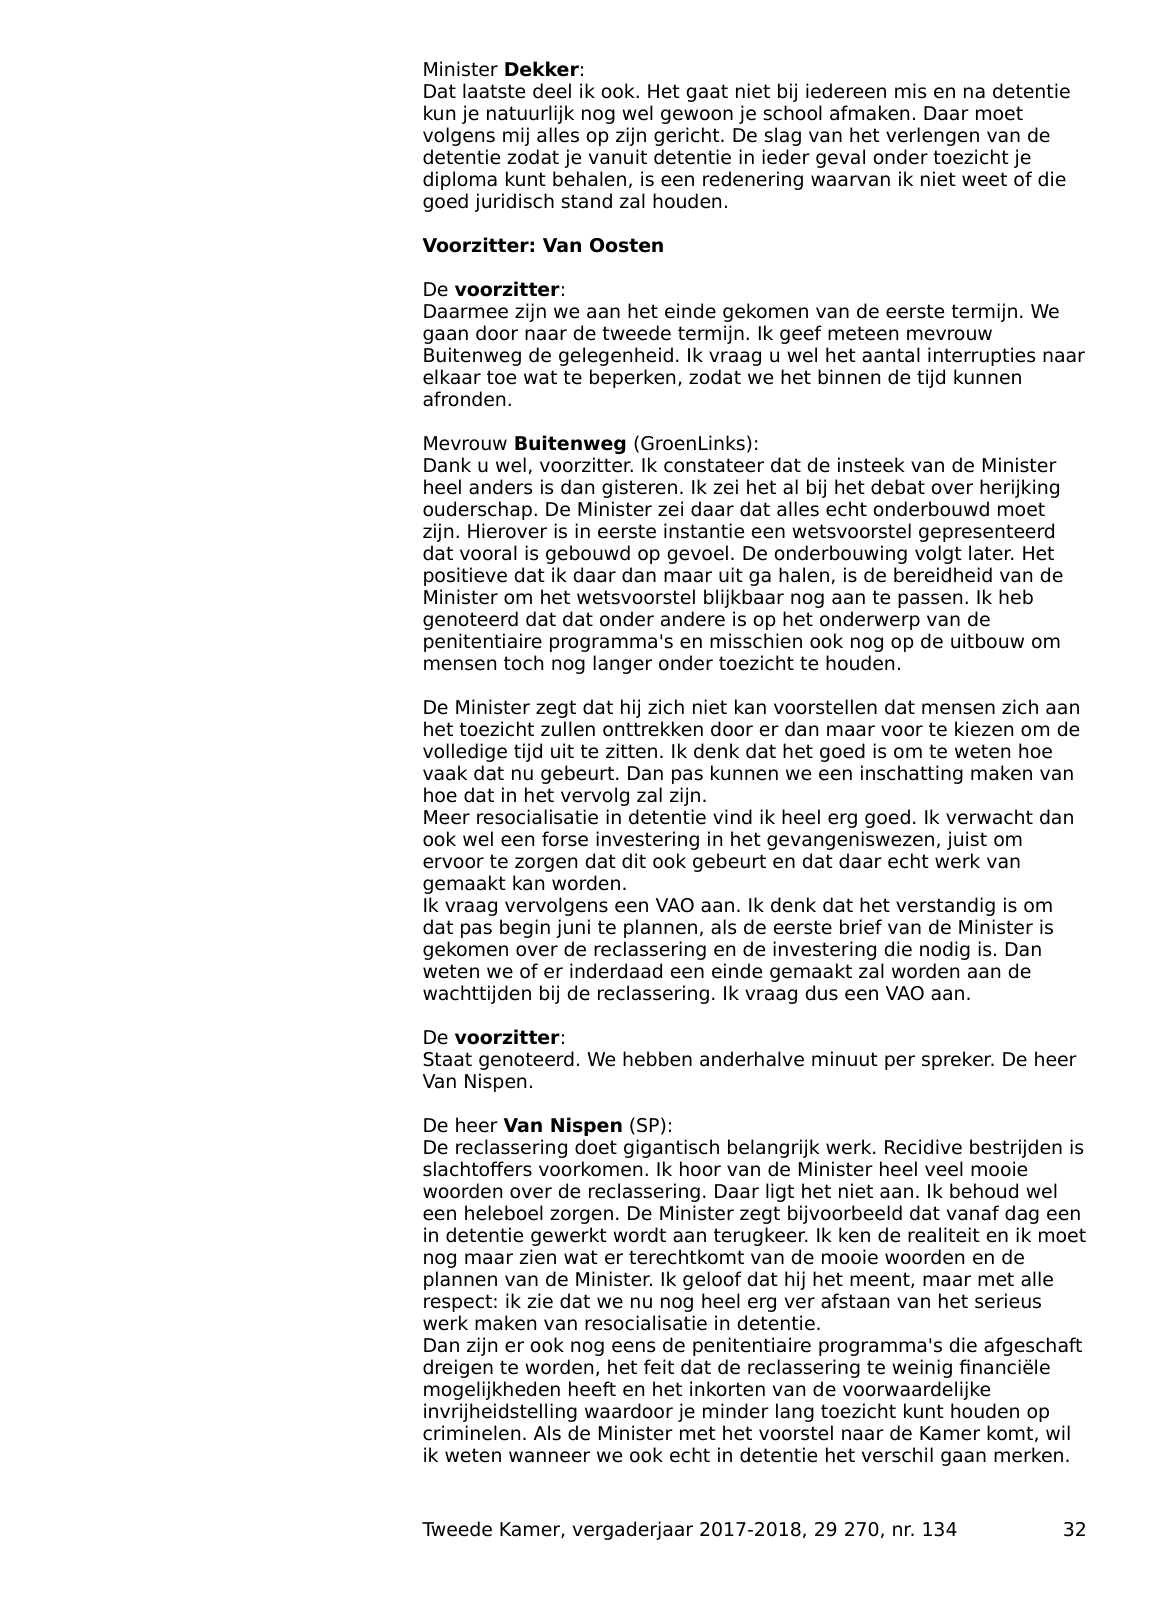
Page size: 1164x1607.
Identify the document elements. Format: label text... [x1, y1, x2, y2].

text De heer Van Nispen (SP): [422, 1115, 1087, 1137]
text Meer resocialisatie in detentie vind ik heel erg goed. Ik verwacht dan ook wel een forse investering in het gevangeniswezen, juist om ervoor te zorgen dat dit ook gebeurt en dat daar echt werk van gemaakt kan worden. [422, 807, 1087, 895]
text Dank u wel, voorzitter. Ik constateer dat de insteek van de Minister heel anders is dan gisteren. Ik zei het al bij het debat over herijking ouderschap. De Minister zei daar dat alles echt onderbouwd moet zijn. Hierover is in eerste instantie een wetsvoorstel gepresenteerd dat vooral is gebouwd op gevoel. De onderbouwing volgt later. Het positieve dat ik daar dan maar uit ga halen, is de bereidheid van de Minister om het wetsvoorstel blijkbaar nog aan te passen. Ik heb genoteerd dat dat onder andere is op het onderwerp van de penitentiaire programma's en misschien ook nog op de uitbouw om mensen toch nog langer onder toezicht te houden. [422, 455, 1087, 675]
text Ik vraag vervolgens een VAO aan. Ik denk dat het verstandig is om dat pas begin juni te plannen, als de eerste brief van de Minister is gekomen over de reclassering en de investering die nodig is. Dan weten we of er inderdaad een einde gemaakt zal worden aan de wachttijden bij de reclassering. Ik vraag dus een VAO aan. [422, 895, 1087, 1005]
text De voorzitter: [422, 279, 1087, 301]
text Mevrouw Buitenweg (GroenLinks): [422, 433, 1087, 455]
text Dan zijn er ook nog eens de penitentiaire programma's die afgeschaft dreigen te worden, het feit dat de reclassering te weinig financiële mogelijkheden heeft en het inkorten van de voorwaardelijke invrijheidstelling waardoor je minder lang toezicht kunt houden op criminelen. Als de Minister met het voorstel naar de Kamer komt, wil ik weten wanneer we ook echt in detentie het verschil gaan merken. [422, 1335, 1087, 1467]
text Minister Dekker: [422, 59, 1087, 81]
text De reclassering doet gigantisch belangrijk werk. Recidive bestrijden is slachtoffers voorkomen. Ik hoor van de Minister heel veel mooie woorden over de reclassering. Daar ligt het niet aan. Ik behoud wel een heleboel zorgen. De Minister zegt bijvoorbeeld dat vanaf dag een in detentie gewerkt wordt aan terugkeer. Ik ken de realiteit en ik moet nog maar zien wat er terechtkomt van de mooie woorden en de plannen van de Minister. Ik geloof dat hij het meent, maar met alle respect: ik zie dat we nu nog heel erg ver afstaan van het serieus werk maken van resocialisatie in detentie. [422, 1137, 1087, 1335]
text De voorzitter: [422, 1027, 1087, 1049]
text Daarmee zijn we aan het einde gekomen van de eerste termijn. We gaan door naar de tweede termijn. Ik geef meteen mevrouw Buitenweg de gelegenheid. Ik vraag u wel het aantal interrupties naar elkaar toe wat te beperken, zodat we het binnen de tijd kunnen afronden. [422, 301, 1087, 411]
text Staat genoteerd. We hebben anderhalve minuut per spreker. De heer Van Nispen. [422, 1049, 1087, 1093]
text De Minister zegt dat hij zich niet kan voorstellen dat mensen zich aan het toezicht zullen onttrekken door er dan maar voor te kiezen om de volledige tijd uit te zitten. Ik denk dat het goed is om te weten hoe vaak dat nu gebeurt. Dan pas kunnen we een inschatting maken van hoe dat in het vervolg zal zijn. [422, 697, 1087, 807]
text Dat laatste deel ik ook. Het gaat niet bij iedereen mis en na detentie kun je natuurlijk nog wel gewoon je school afmaken. Daar moet volgens mij alles op zijn gericht. De slag van het verlengen van de detentie zodat je vanuit detentie in ieder geval onder toezicht je diploma kunt behalen, is een redenering waarvan ik niet weet of die goed juridisch stand zal houden. [422, 81, 1087, 213]
subtitle Voorzitter: Van Oosten [422, 235, 1087, 257]
